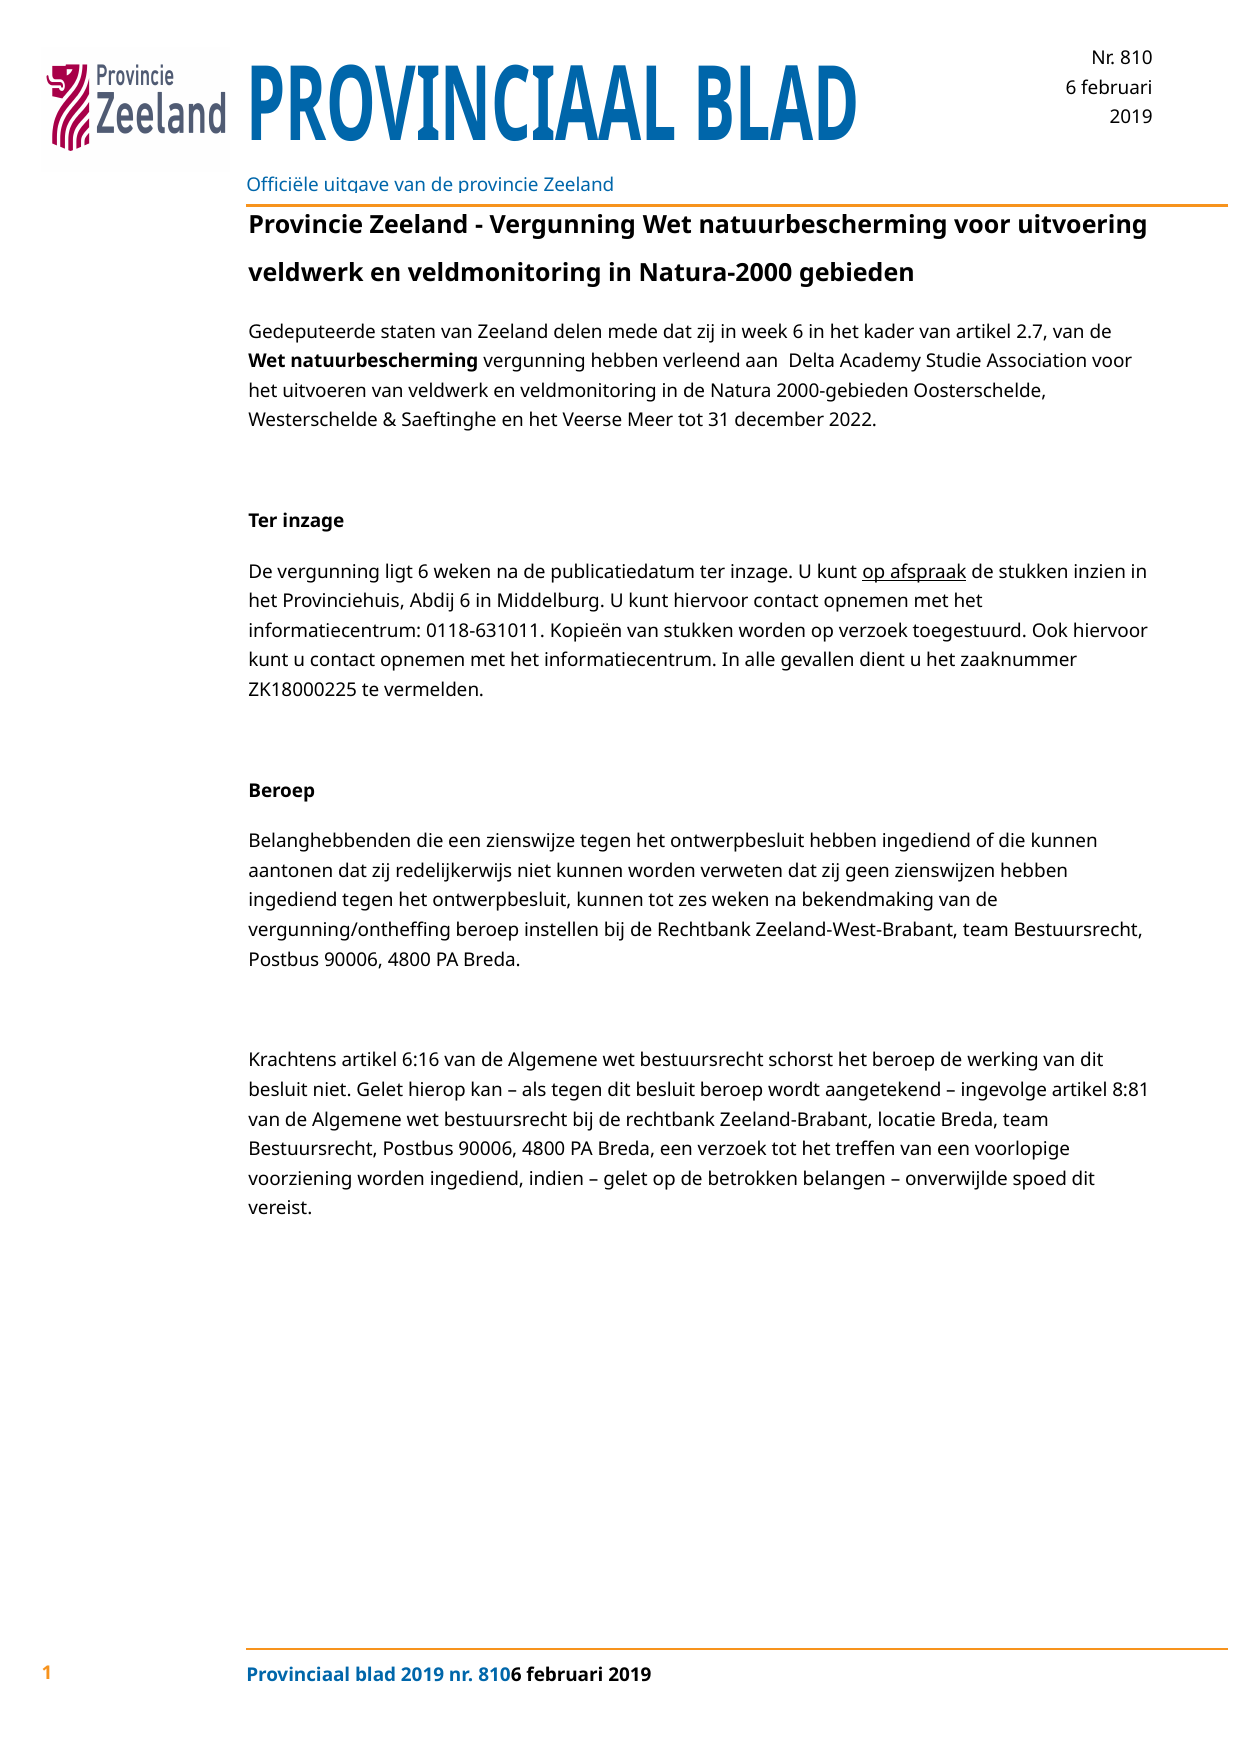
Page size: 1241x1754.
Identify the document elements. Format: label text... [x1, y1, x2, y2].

picture [41, 47, 231, 172]
text Beroep [248, 777, 1152, 803]
text Belanghebbenden die een zienswijze tegen het ontwerpbesluit hebben ingediend of die kunnen aantonen dat zij redelijkerwijs niet kunnen worden verweten dat zij geen zienswijzen hebben ingediend tegen het ontwerpbesluit, kunnen tot zes weken na bekendmaking van de vergunning/ontheffing beroep instellen bij de Rechtbank Zeeland-West-Brabant, team Bestuursrecht, Postbus 90006, 4800 PA Breda. [248, 827, 1152, 972]
text Ter inzage [248, 507, 1152, 533]
text De vergunning ligt 6 weken na de publicatiedatum ter inzage. U kunt op afspraak de stukken inzien in het Provinciehuis, Abdij 6 in Middelburg. U kunt hiervoor contact opnemen met het informatiecentrum: 0118-631011. Kopieën van stukken worden op verzoek toegestuurd. Ook hiervoor kunt u contact opnemen met het informatiecentrum. In alle gevallen dient u het zaaknummer ZK18000225 te vermelden. [248, 558, 1152, 702]
text Gedeputeerde staten van Zeeland delen mede dat zij in week 6 in het kader van artikel 2.7, van de Wet natuurbescherming vergunning hebben verleend aan Delta Academy Studie Association voor het uitvoeren van veldwerk en veldmonitoring in de Natura 2000-gebieden Oosterschelde, Westerschelde & Saeftinghe en het Veerse Meer tot 31 december 2022. [248, 318, 1152, 432]
text Provincie Zeeland - Vergunning Wet natuurbescherming voor uitvoering veldwerk en veldmonitoring in Natura-2000 gebieden [248, 207, 1152, 288]
text Krachtens artikel 6:16 van de Algemene wet bestuursrecht schorst het beroep de werking van dit besluit niet. Gelet hierop kan – als tegen dit besluit beroep wordt aangetekend – ingevolge artikel 8:81 van de Algemene wet bestuursrecht bij de rechtbank Zeeland-Brabant, locatie Breda, team Bestuursrecht, Postbus 90006, 4800 PA Breda, een verzoek tot het treffen van een voorlopige voorziening worden ingediend, indien – gelet op de betrokken belangen – onverwijlde spoed dit vereist. [248, 1047, 1152, 1220]
